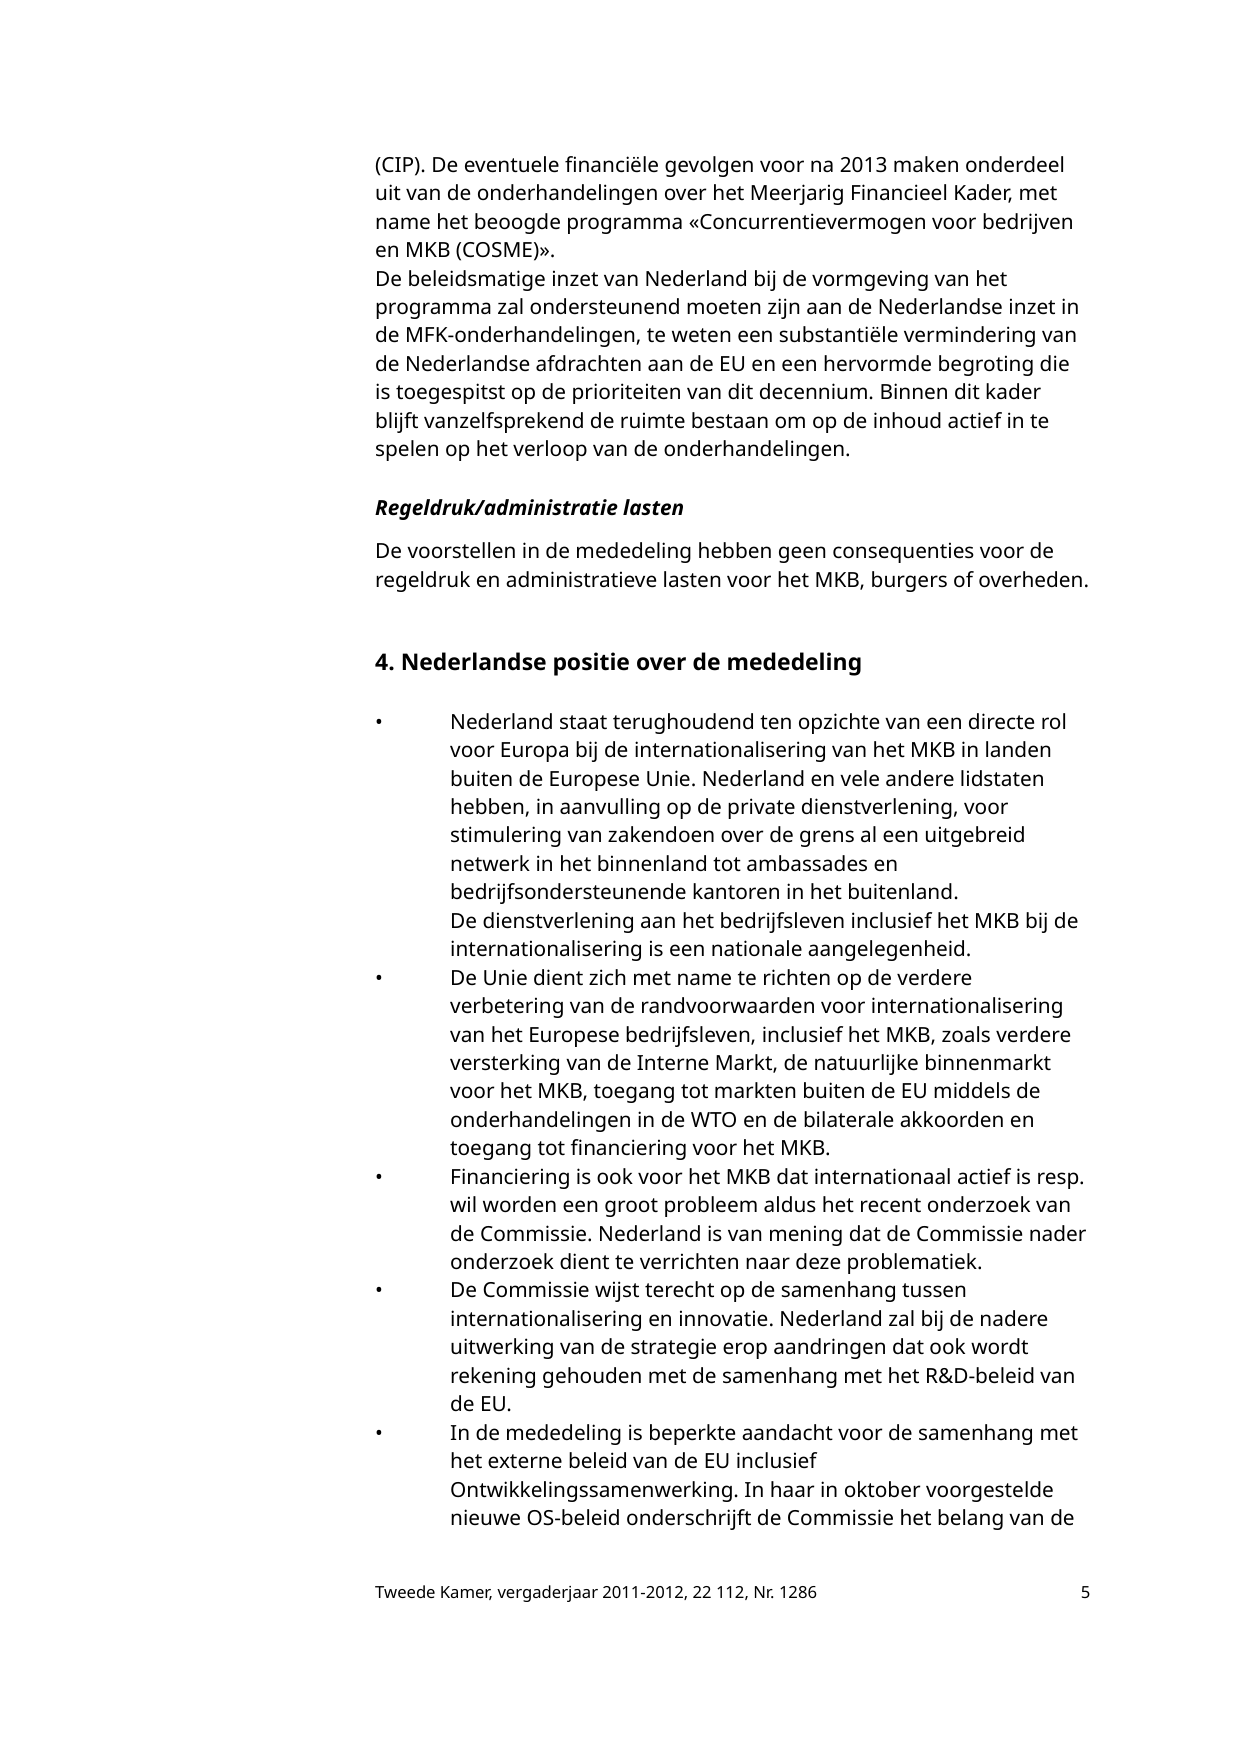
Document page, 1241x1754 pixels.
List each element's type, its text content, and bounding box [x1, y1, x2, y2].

list In de mededeling is beperkte aandacht voor de samenhang met het externe beleid van de EU inclusief Ontwikkelingssamenwerking. In haar in oktober voorgestelde nieuwe OS-beleid onderschrijft de Commissie het belang van de [375, 1418, 1090, 1532]
list Nederland staat terughoudend ten opzichte van een directe rol voor Europa bij de internationalisering van het MKB in landen buiten de Europese Unie. Nederland en vele andere lidstaten hebben, in aanvulling op de private dienstverlening, voor stimulering van zakendoen over de grens al een uitgebreid netwerk in het binnenland tot ambassades en bedrijfsondersteunende kantoren in het buitenland. De dienstverlening aan het bedrijfsleven inclusief het MKB bij de internationalisering is een nationale aangelegenheid. [375, 707, 1090, 963]
text De voorstellen in de mededeling hebben geen consequenties voor de regeldruk en administratieve lasten voor het MKB, burgers of overheden. [375, 536, 1090, 593]
list De Unie dient zich met name te richten op de verdere verbetering van de randvoorwaarden voor internationalisering van het Europese bedrijfsleven, inclusief het MKB, zoals verdere versterking van de Interne Markt, de natuurlijke binnenmarkt voor het MKB, toegang tot markten buiten de EU middels de onderhandelingen in de WTO en de bilaterale akkoorden en toegang tot financiering voor het MKB. [375, 963, 1090, 1162]
text (CIP). De eventuele financiële gevolgen voor na 2013 maken onderdeel uit van de onderhandelingen over het Meerjarig Financieel Kader, met name het beoogde programma «Concurrentievermogen voor bedrijven en MKB (COSME)». [375, 150, 1090, 264]
subtitle 4. Nederlandse positie over de mededeling [375, 646, 1090, 677]
list De Commissie wijst terecht op de samenhang tussen internationalisering en innovatie. Nederland zal bij de nadere uitwerking van de strategie erop aandringen dat ook wordt rekening gehouden met de samenhang met het R&D-beleid van de EU. [375, 1276, 1090, 1418]
text De beleidsmatige inzet van Nederland bij de vormgeving van het programma zal ondersteunend moeten zijn aan de Nederlandse inzet in de MFK-onderhandelingen, te weten een substantiële vermindering van de Nederlandse afdrachten aan de EU en een hervormde begroting die is toegespitst op de prioriteiten van dit decennium. Binnen dit kader blijft vanzelfsprekend de ruimte bestaan om op de inhoud actief in te spelen op het verloop van de onderhandelingen. [375, 264, 1090, 463]
list Financiering is ook voor het MKB dat internationaal actief is resp. wil worden een groot probleem aldus het recent onderzoek van de Commissie. Nederland is van mening dat de Commissie nader onderzoek dient te verrichten naar deze problematiek. [375, 1162, 1090, 1276]
text Regeldruk/administratie lasten [375, 493, 1090, 521]
